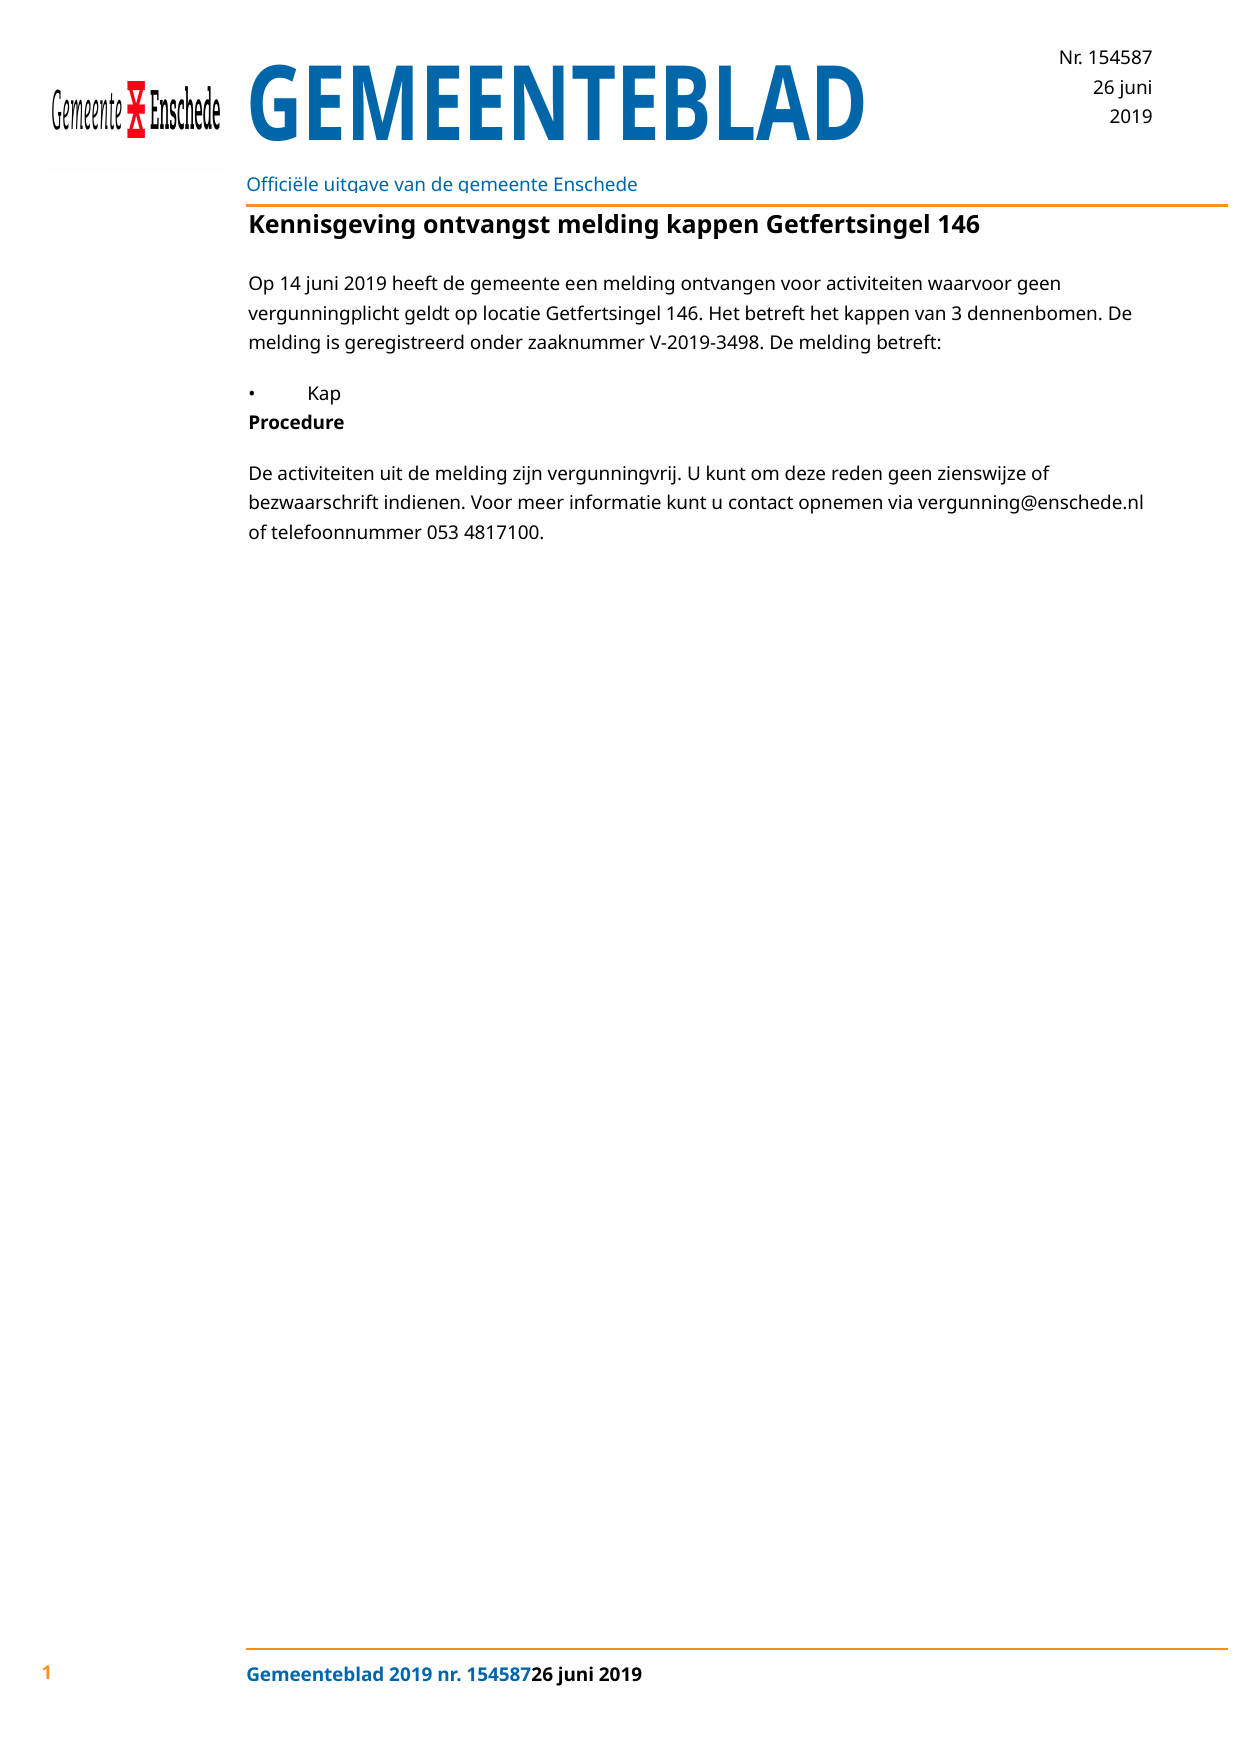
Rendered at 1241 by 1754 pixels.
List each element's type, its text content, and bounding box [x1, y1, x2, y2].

text Kennisgeving ontvangst melding kappen Getfertsingel 146 [248, 207, 1152, 241]
text Procedure [248, 409, 1152, 435]
list Kap [248, 380, 1152, 406]
picture [41, 47, 231, 172]
text Op 14 juni 2019 heeft de gemeente een melding ontvangen voor activiteiten waarvoor geen vergunningplicht geldt op locatie Getfertsingel 146. Het betreft het kappen van 3 dennenbomen. De melding is geregistreerd onder zaaknummer V-2019-3498. De melding betreft: [248, 270, 1152, 355]
text De activiteiten uit de melding zijn vergunningvrij. U kunt om deze reden geen zienswijze of bezwaarschrift indienen. Voor meer informatie kunt u contact opnemen via vergunning@enschede.nl of telefoonnummer 053 4817100. [248, 460, 1152, 545]
